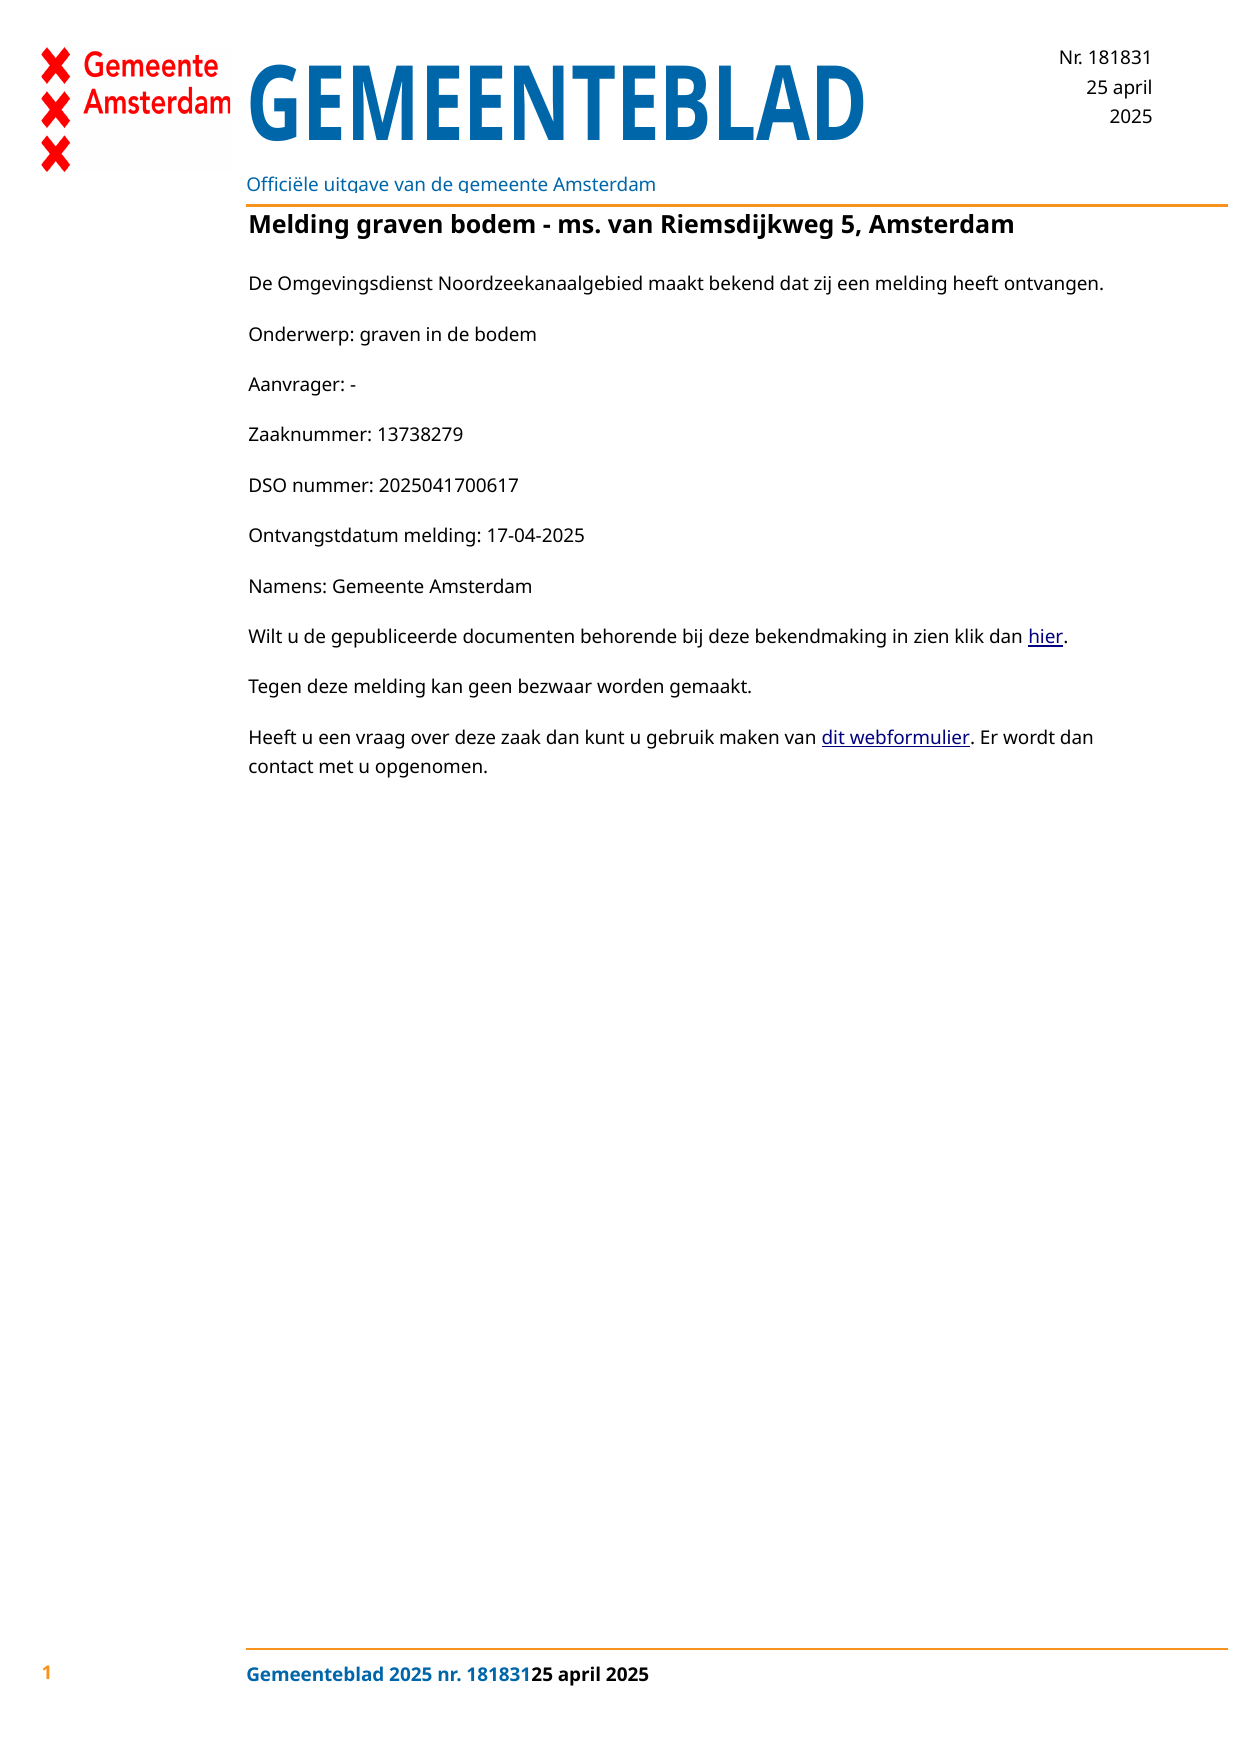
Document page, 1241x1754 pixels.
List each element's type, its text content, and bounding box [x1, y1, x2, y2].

text Melding graven bodem - ms. van Riemsdijkweg 5, Amsterdam [248, 207, 1152, 241]
text Namens: Gemeente Amsterdam [248, 573, 1152, 598]
text Heeft u een vraag over deze zaak dan kunt u gebruik maken van dit webformulier. Er wordt dan contact met u opgenomen. [248, 724, 1152, 779]
text Ontvangstdatum melding: 17-04-2025 [248, 522, 1152, 548]
text Tegen deze melding kan geen bezwaar worden gemaakt. [248, 674, 1152, 699]
text DSO nummer: 2025041700617 [248, 472, 1152, 498]
picture [41, 47, 231, 172]
text Zaaknummer: 13738279 [248, 422, 1152, 447]
text De Omgevingsdienst Noordzeekanaalgebied maakt bekend dat zij een melding heeft ontvangen. [248, 270, 1152, 296]
text Onderwerp: graven in de bodem [248, 321, 1152, 346]
text Aanvrager: - [248, 371, 1152, 397]
text Wilt u de gepubliceerde documenten behorende bij deze bekendmaking in zien klik dan hier. [248, 623, 1152, 649]
